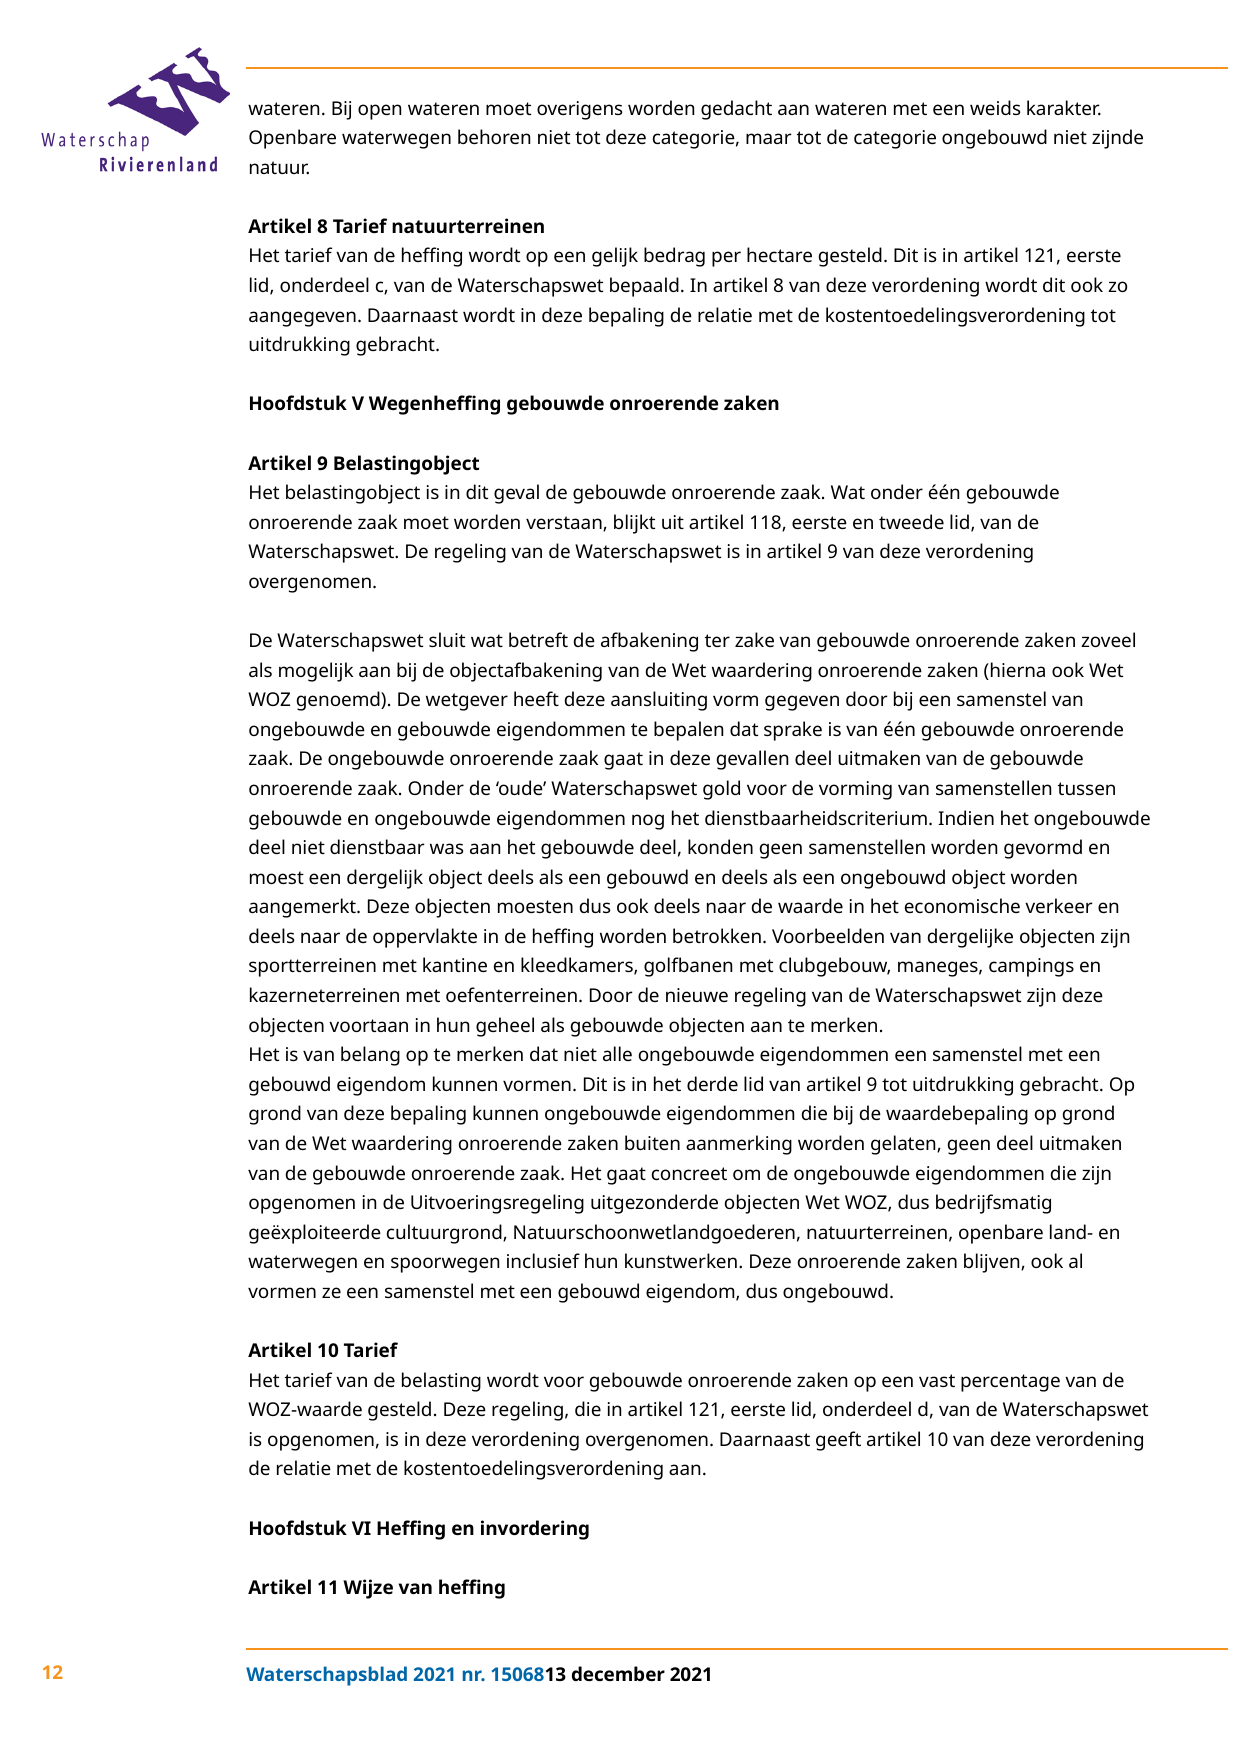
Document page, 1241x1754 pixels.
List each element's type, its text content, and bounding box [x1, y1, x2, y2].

text Het is van belang op te merken dat niet alle ongebouwde eigendommen een samenstel met een gebouwd eigendom kunnen vormen. Dit is in het derde lid van artikel 9 tot uitdrukking gebracht. Op grond van deze bepaling kunnen ongebouwde eigendommen die bij de waardebepaling op grond van de Wet waardering onroerende zaken buiten aanmerking worden gelaten, geen deel uitmaken van de gebouwde onroerende zaak. Het gaat concreet om de ongebouwde eigendommen die zijn opgenomen in de Uitvoeringsregeling uitgezonderde objecten Wet WOZ, dus bedrijfsmatig geëxploiteerde cultuurgrond, Natuurschoonwetlandgoederen, natuurterreinen, openbare land- en waterwegen en spoorwegen inclusief hun kunstwerken. Deze onroerende zaken blijven, ook al vormen ze een samenstel met een gebouwd eigendom, dus ongebouwd. [248, 1041, 1152, 1304]
text Artikel 10 Tarief [248, 1337, 1152, 1363]
picture [41, 47, 231, 172]
text Hoofdstuk VI Heffing en invordering [248, 1515, 1152, 1541]
text Het belastingobject is in dit geval de gebouwde onroerende zaak. Wat onder één gebouwde onroerende zaak moet worden verstaan, blijkt uit artikel 118, eerste en tweede lid, van de Waterschapswet. De regeling van de Waterschapswet is in artikel 9 van deze verordening overgenomen. [248, 479, 1152, 594]
text Het tarief van de heffing wordt op een gelijk bedrag per hectare gesteld. Dit is in artikel 121, eerste lid, onderdeel c, van de Waterschapswet bepaald. In artikel 8 van deze verordening wordt dit ook zo aangegeven. Daarnaast wordt in deze bepaling de relatie met de kostentoedelingsverordening tot uitdrukking gebracht. [248, 243, 1152, 357]
text Artikel 11 Wijze van heffing [248, 1574, 1152, 1600]
text wateren. Bij open wateren moet overigens worden gedacht aan wateren met een weids karakter. Openbare waterwegen behoren niet tot deze categorie, maar tot de categorie ongebouwd niet zijnde natuur. [248, 95, 1152, 180]
text Artikel 8 Tarief natuurterreinen [248, 213, 1152, 239]
text Artikel 9 Belastingobject [248, 450, 1152, 476]
text De Waterschapswet sluit wat betreft de afbakening ter zake van gebouwde onroerende zaken zoveel als mogelijk aan bij de objectafbakening van de Wet waardering onroerende zaken (hierna ook Wet WOZ genoemd). De wetgever heeft deze aansluiting vorm gegeven door bij een samenstel van ongebouwde en gebouwde eigendommen te bepalen dat sprake is van één gebouwde onroerende zaak. De ongebouwde onroerende zaak gaat in deze gevallen deel uitmaken van de gebouwde onroerende zaak. Onder de ‘oude’ Waterschapswet gold voor de vorming van samenstellen tussen gebouwde en ongebouwde eigendommen nog het dienstbaarheidscriterium. Indien het ongebouwde deel niet dienstbaar was aan het gebouwde deel, konden geen samenstellen worden gevormd en moest een dergelijk object deels als een gebouwd en deels als een ongebouwd object worden aangemerkt. Deze objecten moesten dus ook deels naar de waarde in het economische verkeer en deels naar de oppervlakte in de heffing worden betrokken. Voorbeelden van dergelijke objecten zijn sportterreinen met kantine en kleedkamers, golfbanen met clubgebouw, maneges, campings en kazerneterreinen met oefenterreinen. Door de nieuwe regeling van de Waterschapswet zijn deze objecten voortaan in hun geheel als gebouwde objecten aan te merken. [248, 627, 1152, 1038]
text Hoofdstuk V Wegenheffing gebouwde onroerende zaken [248, 391, 1152, 416]
text Het tarief van de belasting wordt voor gebouwde onroerende zaken op een vast percentage van de WOZ-waarde gesteld. Deze regeling, die in artikel 121, eerste lid, onderdeel d, van de Waterschapswet is opgenomen, is in deze verordening overgenomen. Daarnaast geeft artikel 10 van deze verordening de relatie met de kostentoedelingsverordening aan. [248, 1367, 1152, 1481]
